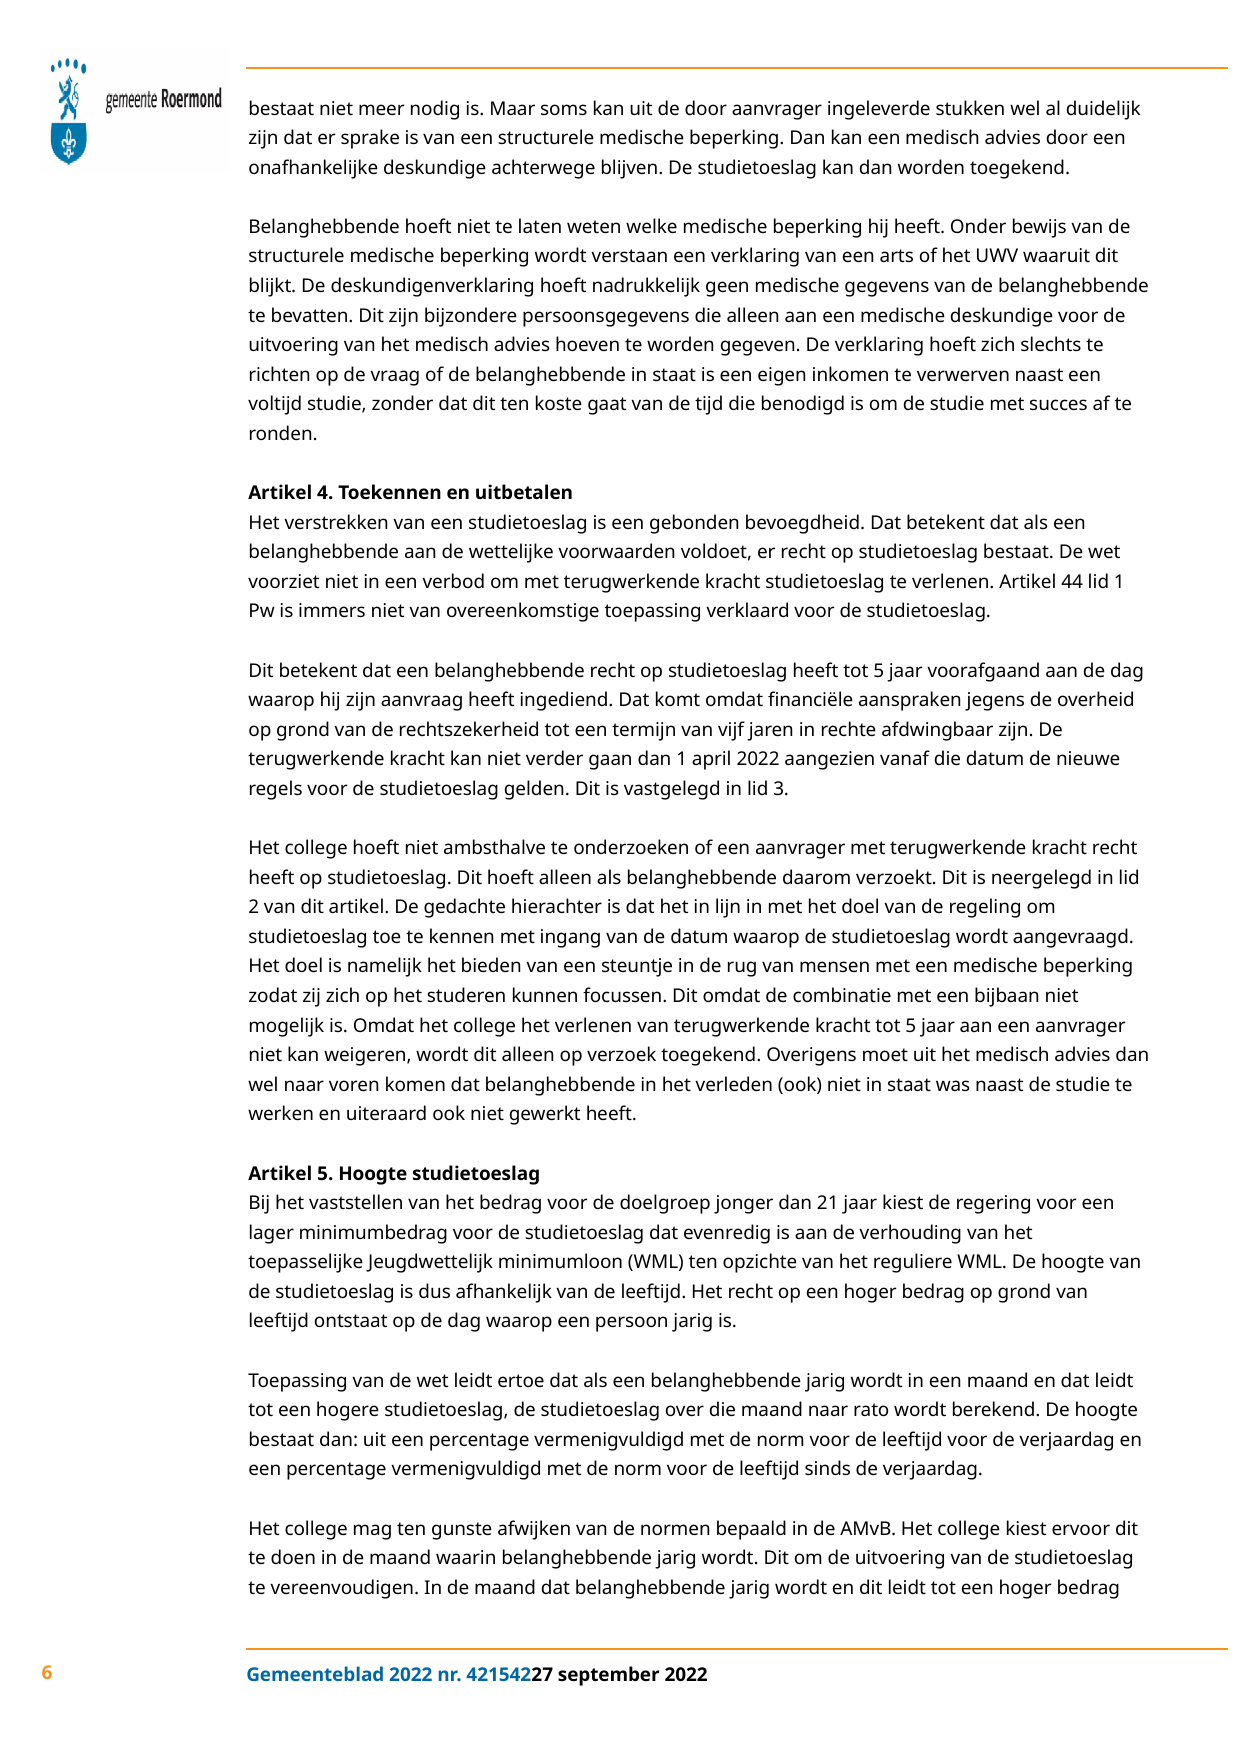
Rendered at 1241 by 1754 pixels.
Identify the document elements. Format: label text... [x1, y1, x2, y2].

text structurele medische beperking wordt verstaan een verklaring van een arts of het UWV waaruit dit [248, 243, 1152, 268]
text waarop hij zijn aanvraag heeft ingediend. Dat komt omdat financiële aanspraken jegens de overheid op grond van de rechtszekerheid tot een termijn van vijf jaren in rechte afdwingbaar zijn. De [248, 686, 1152, 742]
picture [41, 47, 231, 172]
text regels voor de studietoeslag gelden. Dit is vastgelegd in lid 3. [248, 775, 1152, 801]
text Artikel 5. Hoogte studietoeslag [248, 1160, 1152, 1186]
text uitvoering van het medisch advies hoeven te worden gegeven. De verklaring hoeft zich slechts te richten op de vraag of de belanghebbende in staat is een eigen inkomen te verwerven naast een voltijd studie, zonder dat dit ten koste gaat van de tijd die benodigd is om de studie met succes af te ronden. [248, 331, 1152, 446]
text zijn dat er sprake is van een structurele medische beperking. Dan kan een medisch advies door een [248, 124, 1152, 150]
text terugwerkende kracht kan niet verder gaan dan 1 april 2022 aangezien vanaf die datum de nieuwe [248, 746, 1152, 771]
text onafhankelijke deskundige achterwege blijven. De studietoeslag kan dan worden toegekend. [248, 154, 1152, 180]
text Artikel 4. Toekennen en uitbetalen [248, 479, 1152, 505]
text bestaat niet meer nodig is. Maar soms kan uit de door aanvrager ingeleverde stukken wel al duidelijk [248, 95, 1152, 121]
text Dit betekent dat een belanghebbende recht op studietoeslag heeft tot 5 jaar voorafgaand aan de dag [248, 657, 1152, 683]
text Belanghebbende hoeft niet te laten weten welke medische beperking hij heeft. Onder bewijs van de [248, 213, 1152, 239]
text Het verstrekken van een studietoeslag is een gebonden bevoegdheid. Dat betekent dat als een [248, 509, 1152, 535]
text blijkt. De deskundigenverklaring hoeft nadrukkelijk geen medische gegevens van de belanghebbende te bevatten. Dit zijn bijzondere persoonsgegevens die alleen aan een medische deskundige voor de [248, 272, 1152, 328]
text Bij het vaststellen van het bedrag voor de doelgroep jonger dan 21 jaar kiest de regering voor een lager minimumbedrag voor de studietoeslag dat evenredig is aan de verhouding van het toepasselijke Jeugdwettelijk minimumloon (WML) ten opzichte van het reguliere WML. De hoogte van de studietoeslag is dus afhankelijk van de leeftijd. Het recht op een hoger bedrag op grond van leeftijd ontstaat op de dag waarop een persoon jarig is. [248, 1189, 1152, 1333]
text een percentage vermenigvuldigd met de norm voor de leeftijd sinds de verjaardag. [248, 1456, 1152, 1481]
text belanghebbende aan de wettelijke voorwaarden voldoet, er recht op studietoeslag bestaat. De wet [248, 538, 1152, 564]
text bestaat dan: uit een percentage vermenigvuldigd met de norm voor de leeftijd voor de verjaardag en [248, 1426, 1152, 1452]
text voorziet niet in een verbod om met terugwerkende kracht studietoeslag te verlenen. Artikel 44 lid 1 Pw is immers niet van overeenkomstige toepassing verklaard voor de studietoeslag. [248, 568, 1152, 623]
text Het college hoeft niet ambsthalve te onderzoeken of een aanvrager met terugwerkende kracht recht [248, 834, 1152, 860]
text Het college mag ten gunste afwijken van de normen bepaald in de AMvB. Het college kiest ervoor dit te doen in de maand waarin belanghebbende jarig wordt. Dit om de uitvoering van de studietoeslag te vereenvoudigen. In de maand dat belanghebbende jarig wordt en dit leidt tot een hoger bedrag [248, 1515, 1152, 1600]
text heeft op studietoeslag. Dit hoeft alleen als belanghebbende daarom verzoekt. Dit is neergelegd in lid 2 van dit artikel. De gedachte hierachter is dat het in lijn in met het doel van de regeling om studietoeslag toe te kennen met ingang van de datum waarop de studietoeslag wordt aangevraagd. Het doel is namelijk het bieden van een steuntje in de rug van mensen met een medische beperking zodat zij zich op het studeren kunnen focussen. Dit omdat de combinatie met een bijbaan niet mogelijk is. Omdat het college het verlenen van terugwerkende kracht tot 5 jaar aan een aanvrager niet kan weigeren, wordt dit alleen op verzoek toegekend. Overigens moet uit het medisch advies dan wel naar voren komen dat belanghebbende in het verleden (ook) niet in staat was naast de studie te werken en uiteraard ook niet gewerkt heeft. [248, 864, 1152, 1126]
text Toepassing van de wet leidt ertoe dat als een belanghebbende jarig wordt in een maand en dat leidt tot een hogere studietoeslag, de studietoeslag over die maand naar rato wordt berekend. De hoogte [248, 1367, 1152, 1422]
